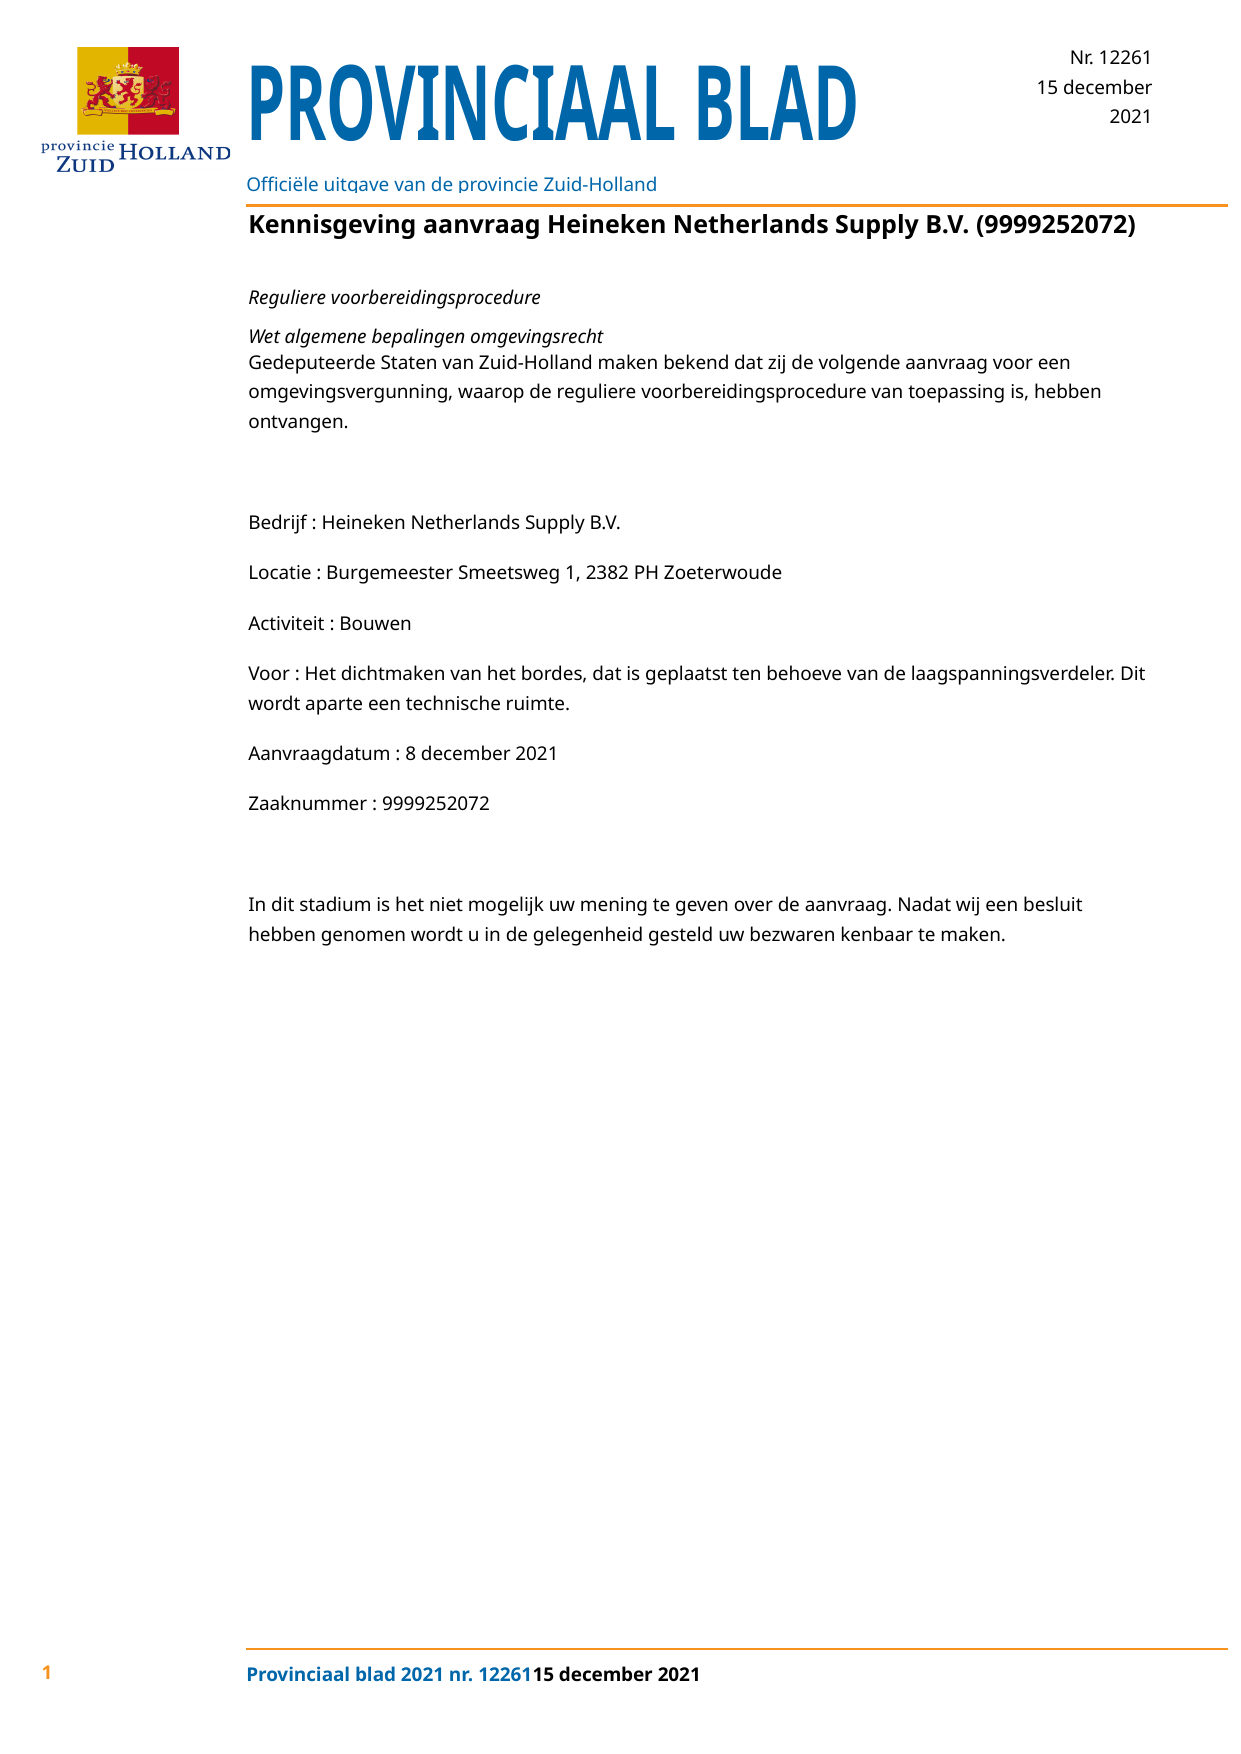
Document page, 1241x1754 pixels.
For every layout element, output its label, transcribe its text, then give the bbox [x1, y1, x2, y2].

text Reguliere voorbereidingsprocedure [248, 284, 1152, 309]
text Aanvraagdatum : 8 december 2021 [248, 740, 1152, 766]
text Zaaknummer : 9999252072 [248, 791, 1152, 816]
text Wet algemene bepalingen omgevingsrecht [248, 323, 1152, 349]
text Bedrijf : Heineken Netherlands Supply B.V. [248, 509, 1152, 534]
text Locatie : Burgemeester Smeetsweg 1, 2382 PH Zoeterwoude [248, 559, 1152, 585]
text Activiteit : Bouwen [248, 610, 1152, 635]
text In dit stadium is het niet mogelijk uw mening te geven over de aanvraag. Nadat wij een besluit hebben genomen wordt u in de gelegenheid gesteld uw bezwaren kenbaar te maken. [248, 891, 1152, 947]
text Kennisgeving aanvraag Heineken Netherlands Supply B.V. (9999252072) [248, 207, 1152, 241]
picture [41, 47, 231, 172]
text Voor : Het dichtmaken van het bordes, dat is geplaatst ten behoeve van de laagspanningsverdeler. Dit wordt aparte een technische ruimte. [248, 660, 1152, 715]
text Gedeputeerde Staten van Zuid-Holland maken bekend dat zij de volgende aanvraag voor een omgevingsvergunning, waarop de reguliere voorbereidingsprocedure van toepassing is, hebben ontvangen. [248, 349, 1152, 434]
